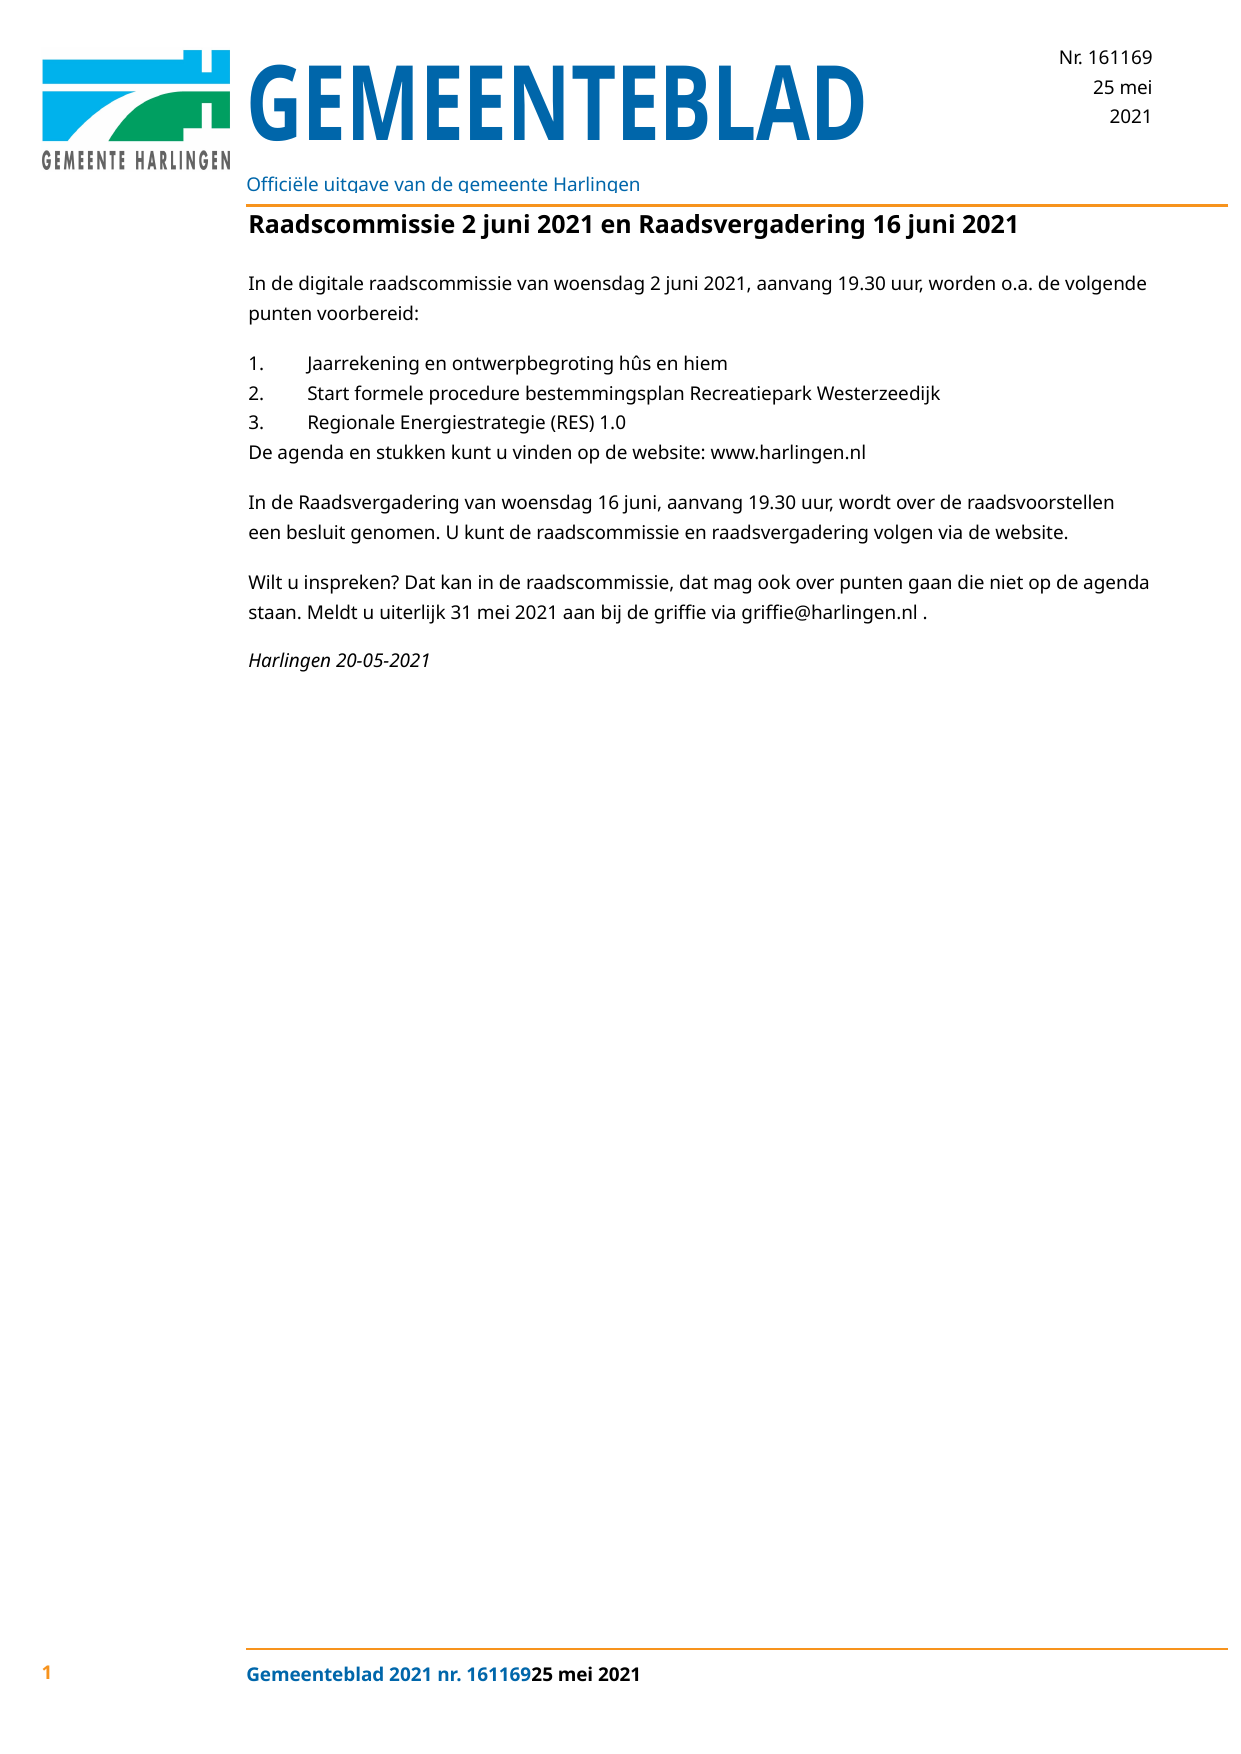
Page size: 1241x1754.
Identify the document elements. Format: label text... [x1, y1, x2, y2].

list Regionale Energiestrategie (RES) 1.0 [248, 409, 1152, 435]
text In de digitale raadscommissie van woensdag 2 juni 2021, aanvang 19.30 uur, worden o.a. de volgende punten voorbereid: [248, 270, 1152, 326]
text In de Raadsvergadering van woensdag 16 juni, aanvang 19.30 uur, wordt over de raadsvoorstellen een besluit genomen. U kunt de raadscommissie en raadsvergadering volgen via de website. [248, 489, 1152, 545]
text Raadscommissie 2 juni 2021 en Raadsvergadering 16 juni 2021 [248, 207, 1152, 241]
text De agenda en stukken kunt u vinden op de website: www.harlingen.nl [248, 439, 1152, 465]
text Harlingen 20-05-2021 [248, 647, 1152, 673]
picture [41, 47, 231, 172]
text Wilt u inspreken? Dat kan in de raadscommissie, dat mag ook over punten gaan die niet op de agenda staan. Meldt u uiterlijk 31 mei 2021 aan bij de griffie via griffie@harlingen.nl . [248, 569, 1152, 625]
list Start formele procedure bestemmingsplan Recreatiepark Westerzeedijk [248, 380, 1152, 406]
list Jaarrekening en ontwerpbegroting hûs en hiem [248, 350, 1152, 376]
